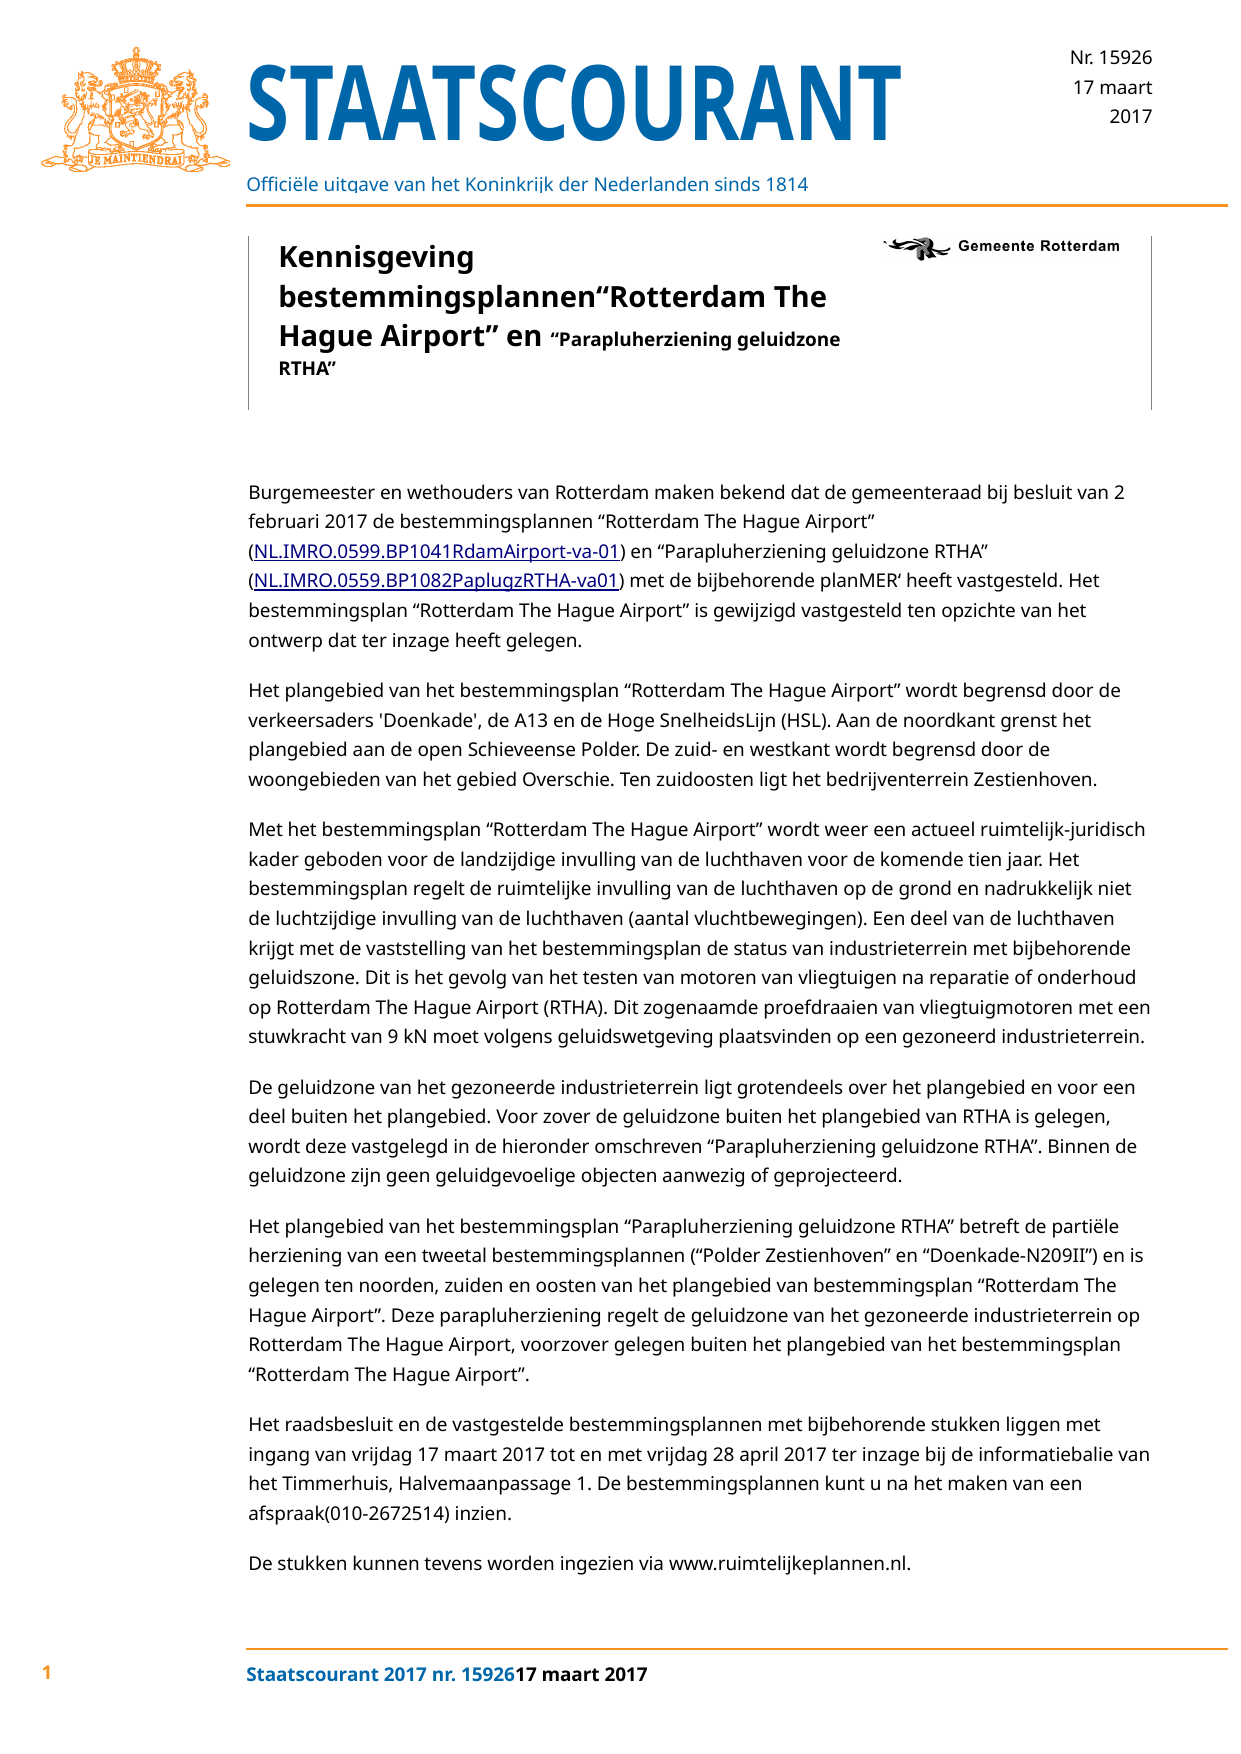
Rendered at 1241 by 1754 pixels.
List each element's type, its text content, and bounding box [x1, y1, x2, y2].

text De stukken kunnen tevens worden ingezien via www.ruimtelijkeplannen.nl. [248, 1551, 1152, 1576]
text De geluidzone van het gezoneerde industrieterrein ligt grotendeels over het plangebied en voor een deel buiten het plangebied. Voor zover de geluidzone buiten het plangebied van RTHA is gelegen, wordt deze vastgelegd in de hieronder omschreven “Parapluherziening geluidzone RTHA”. Binnen de geluidzone zijn geen geluidgevoelige objecten aanwezig of geprojecteerd. [248, 1074, 1152, 1188]
text Het raadsbesluit en de vastgestelde bestemmingsplannen met bijbehorende stukken liggen met ingang van vrijdag 17 maart 2017 tot en met vrijdag 28 april 2017 ter inzage bij de informatiebalie van het Timmerhuis, Halvemaanpassage 1. De bestemmingsplannen kunt u na het maken van een afspraak(010-2672514) inzien. [248, 1411, 1152, 1526]
picture [41, 47, 231, 172]
table_header [850, 236, 1151, 410]
text Het plangebied van het bestemmingsplan “Rotterdam The Hague Airport” wordt begrensd door de verkeersaders 'Doenkade', de A13 en de Hoge SnelheidsLijn (HSL). Aan de noordkant grenst het plangebied aan de open Schieveense Polder. De zuid- en westkant wordt begrensd door de woongebieden van het gebied Overschie. Ten zuidoosten ligt het bedrijventerrein Zestienhoven. [248, 677, 1152, 792]
picture [882, 236, 1119, 261]
text Burgemeester en wethouders van Rotterdam maken bekend dat de gemeenteraad bij besluit van 2 februari 2017 de bestemmingsplannen “Rotterdam The Hague Airport” (NL.IMRO.0599.BP1041RdamAirport-va-01) en “Parapluherziening geluidzone RTHA” (NL.IMRO.0559.BP1082PaplugzRTHA-va01) met de bijbehorende planMER‘ heeft vastgesteld. Het bestemmingsplan “Rotterdam The Hague Airport” is gewijzigd vastgesteld ten opzichte van het ontwerp dat ter inzage heeft gelegen. [248, 479, 1152, 653]
text Met het bestemmingsplan “Rotterdam The Hague Airport” wordt weer een actueel ruimtelijk-juridisch kader geboden voor de landzijdige invulling van de luchthaven voor de komende tien jaar. Het bestemmingsplan regelt de ruimtelijke invulling van de luchthaven op de grond en nadrukkelijk niet de luchtzijdige invulling van de luchthaven (aantal vluchtbewegingen). Een deel van de luchthaven krijgt met de vaststelling van het bestemmingsplan de status van industrieterrein met bijbehorende geluidszone. Dit is het gevolg van het testen van motoren van vliegtuigen na reparatie of onderhoud op Rotterdam The Hague Airport (RTHA). Dit zogenaamde proefdraaien van vliegtuigmotoren met een stuwkracht van 9 kN moet volgens geluidswetgeving plaatsvinden op een gezoneerd industrieterrein. [248, 816, 1152, 1049]
text Het plangebied van het bestemmingsplan “Parapluherziening geluidzone RTHA” betreft de partiële herziening van een tweetal bestemmingsplannen (“Polder Zestienhoven” en “Doenkade-N209II”) en is gelegen ten noorden, zuiden en oosten van het plangebied van bestemmingsplan “Rotterdam The Hague Airport”. Deze parapluherziening regelt de geluidzone van het gezoneerde industrieterrein op Rotterdam The Hague Airport, voorzover gelegen buiten het plangebied van het bestemmingsplan “Rotterdam The Hague Airport”. [248, 1213, 1152, 1387]
table_header Kennisgeving bestemmingsplannen“Rotterdam The Hague Airport” en “Parapluherziening geluidzone RTHA” [249, 236, 850, 410]
